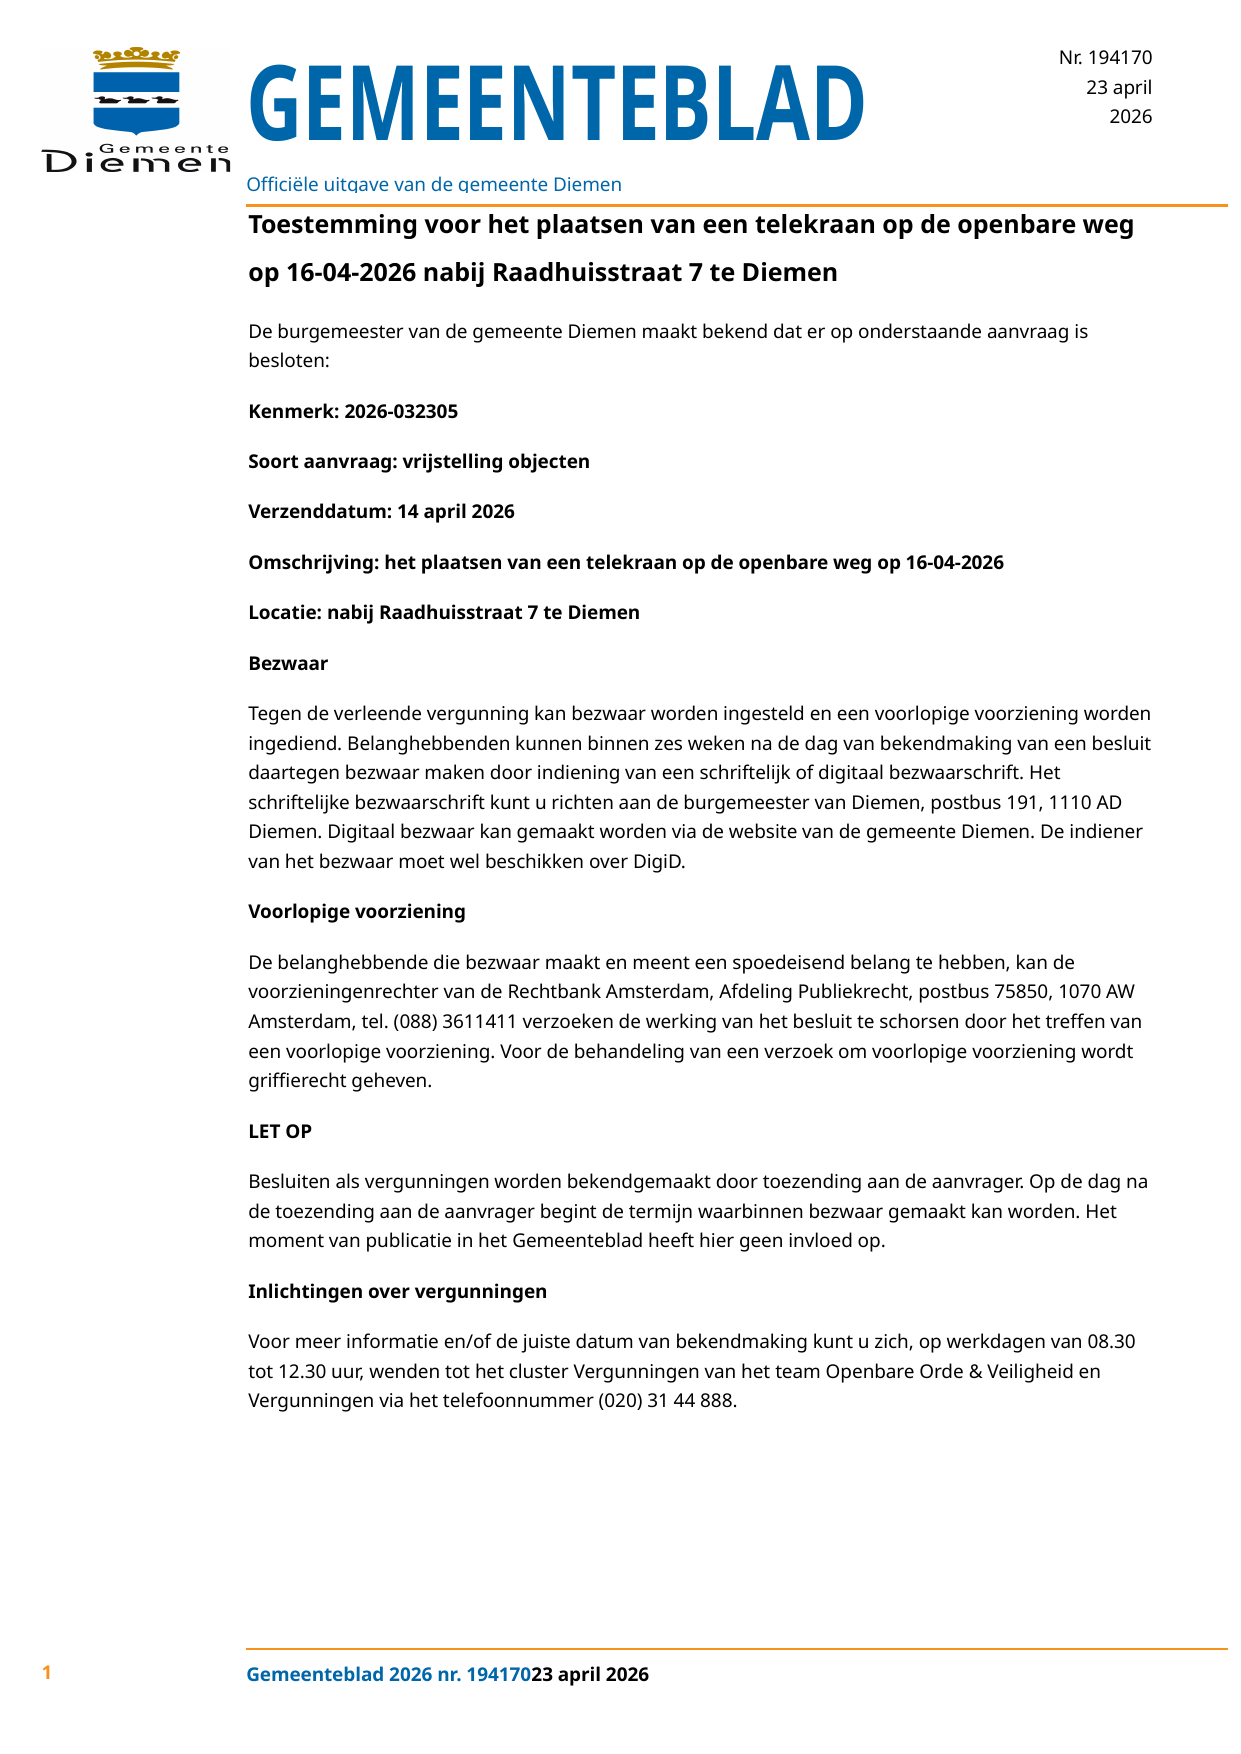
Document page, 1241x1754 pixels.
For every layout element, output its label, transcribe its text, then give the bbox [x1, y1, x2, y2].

text Locatie: nabij Raadhuisstraat 7 te Diemen [248, 599, 1152, 625]
text Toestemming voor het plaatsen van een telekraan op de openbare weg op 16-04-2026 nabij Raadhuisstraat 7 te Diemen [248, 207, 1152, 288]
text Bezwaar [248, 650, 1152, 676]
text Verzenddatum: 14 april 2026 [248, 499, 1152, 524]
text Soort aanvraag: vrijstelling objecten [248, 448, 1152, 474]
text Inlichtingen over vergunningen [248, 1278, 1152, 1304]
text Omschrijving: het plaatsen van een telekraan op de openbare weg op 16-04-2026 [248, 549, 1152, 575]
text De burgemeester van de gemeente Diemen maakt bekend dat er op onderstaande aanvraag is besloten: [248, 318, 1152, 373]
text Voorlopige voorziening [248, 899, 1152, 924]
text Voor meer informatie en/of de juiste datum van bekendmaking kunt u zich, op werkdagen van 08.30 tot 12.30 uur, wenden tot het cluster Vergunningen van het team Openbare Orde & Veiligheid en Vergunningen via het telefoonnummer (020) 31 44 888. [248, 1328, 1152, 1413]
text Kenmerk: 2026-032305 [248, 398, 1152, 424]
text Tegen de verleende vergunning kan bezwaar worden ingesteld en een voorlopige voorziening worden ingediend. Belanghebbenden kunnen binnen zes weken na de dag van bekendmaking van een besluit daartegen bezwaar maken door indiening van een schriftelijk of digitaal bezwaarschrift. Het schriftelijke bezwaarschrift kunt u richten aan de burgemeester van Diemen, postbus 191, 1110 AD Diemen. Digitaal bezwaar kan gemaakt worden via de website van de gemeente Diemen. De indiener van het bezwaar moet wel beschikken over DigiD. [248, 700, 1152, 874]
text De belanghebbende die bezwaar maakt en meent een spoedeisend belang te hebben, kan de voorzieningenrechter van de Rechtbank Amsterdam, Afdeling Publiekrecht, postbus 75850, 1070 AW Amsterdam, tel. (088) 3611411 verzoeken de werking van het besluit te schorsen door het treffen van een voorlopige voorziening. Voor de behandeling van een verzoek om voorlopige voorziening wordt griffierecht geheven. [248, 949, 1152, 1093]
text Besluiten als vergunningen worden bekendgemaakt door toezending aan de aanvrager. Op de dag na de toezending aan de aanvrager begint de termijn waarbinnen bezwaar gemaakt kan worden. Het moment van publicatie in het Gemeenteblad heeft hier geen invloed op. [248, 1168, 1152, 1253]
picture [41, 47, 231, 172]
text LET OP [248, 1118, 1152, 1144]
